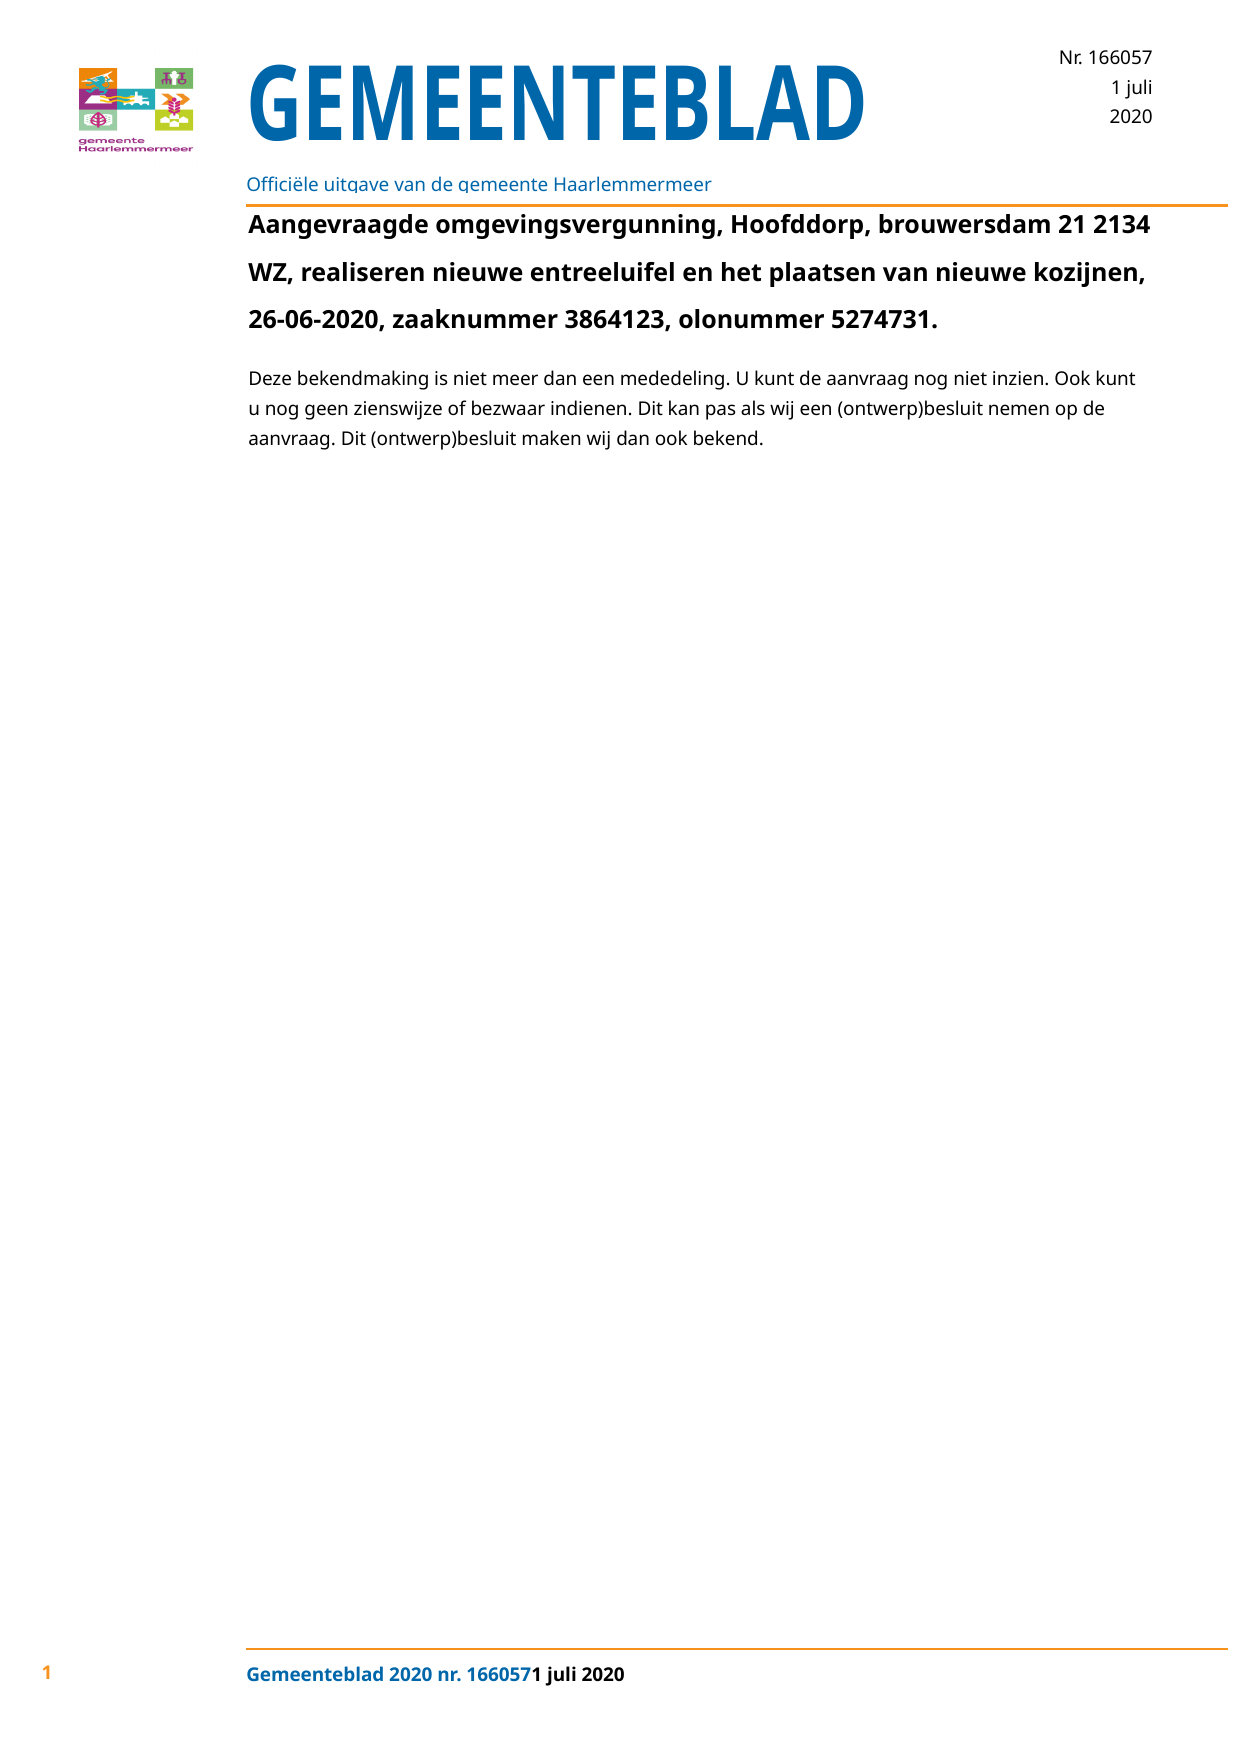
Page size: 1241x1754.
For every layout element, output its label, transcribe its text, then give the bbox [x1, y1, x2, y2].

picture [41, 47, 231, 172]
text Aangevraagde omgevingsvergunning, Hoofddorp, brouwersdam 21 2134 WZ, realiseren nieuwe entreeluifel en het plaatsen van nieuwe kozijnen, 26-06-2020, zaaknummer 3864123, olonummer 5274731. [248, 207, 1152, 336]
text Deze bekendmaking is niet meer dan een mededeling. U kunt de aanvraag nog niet inzien. Ook kunt u nog geen zienswijze of bezwaar indienen. Dit kan pas als wij een (ontwerp)besluit nemen op de aanvraag. Dit (ontwerp)besluit maken wij dan ook bekend. [248, 366, 1152, 450]
